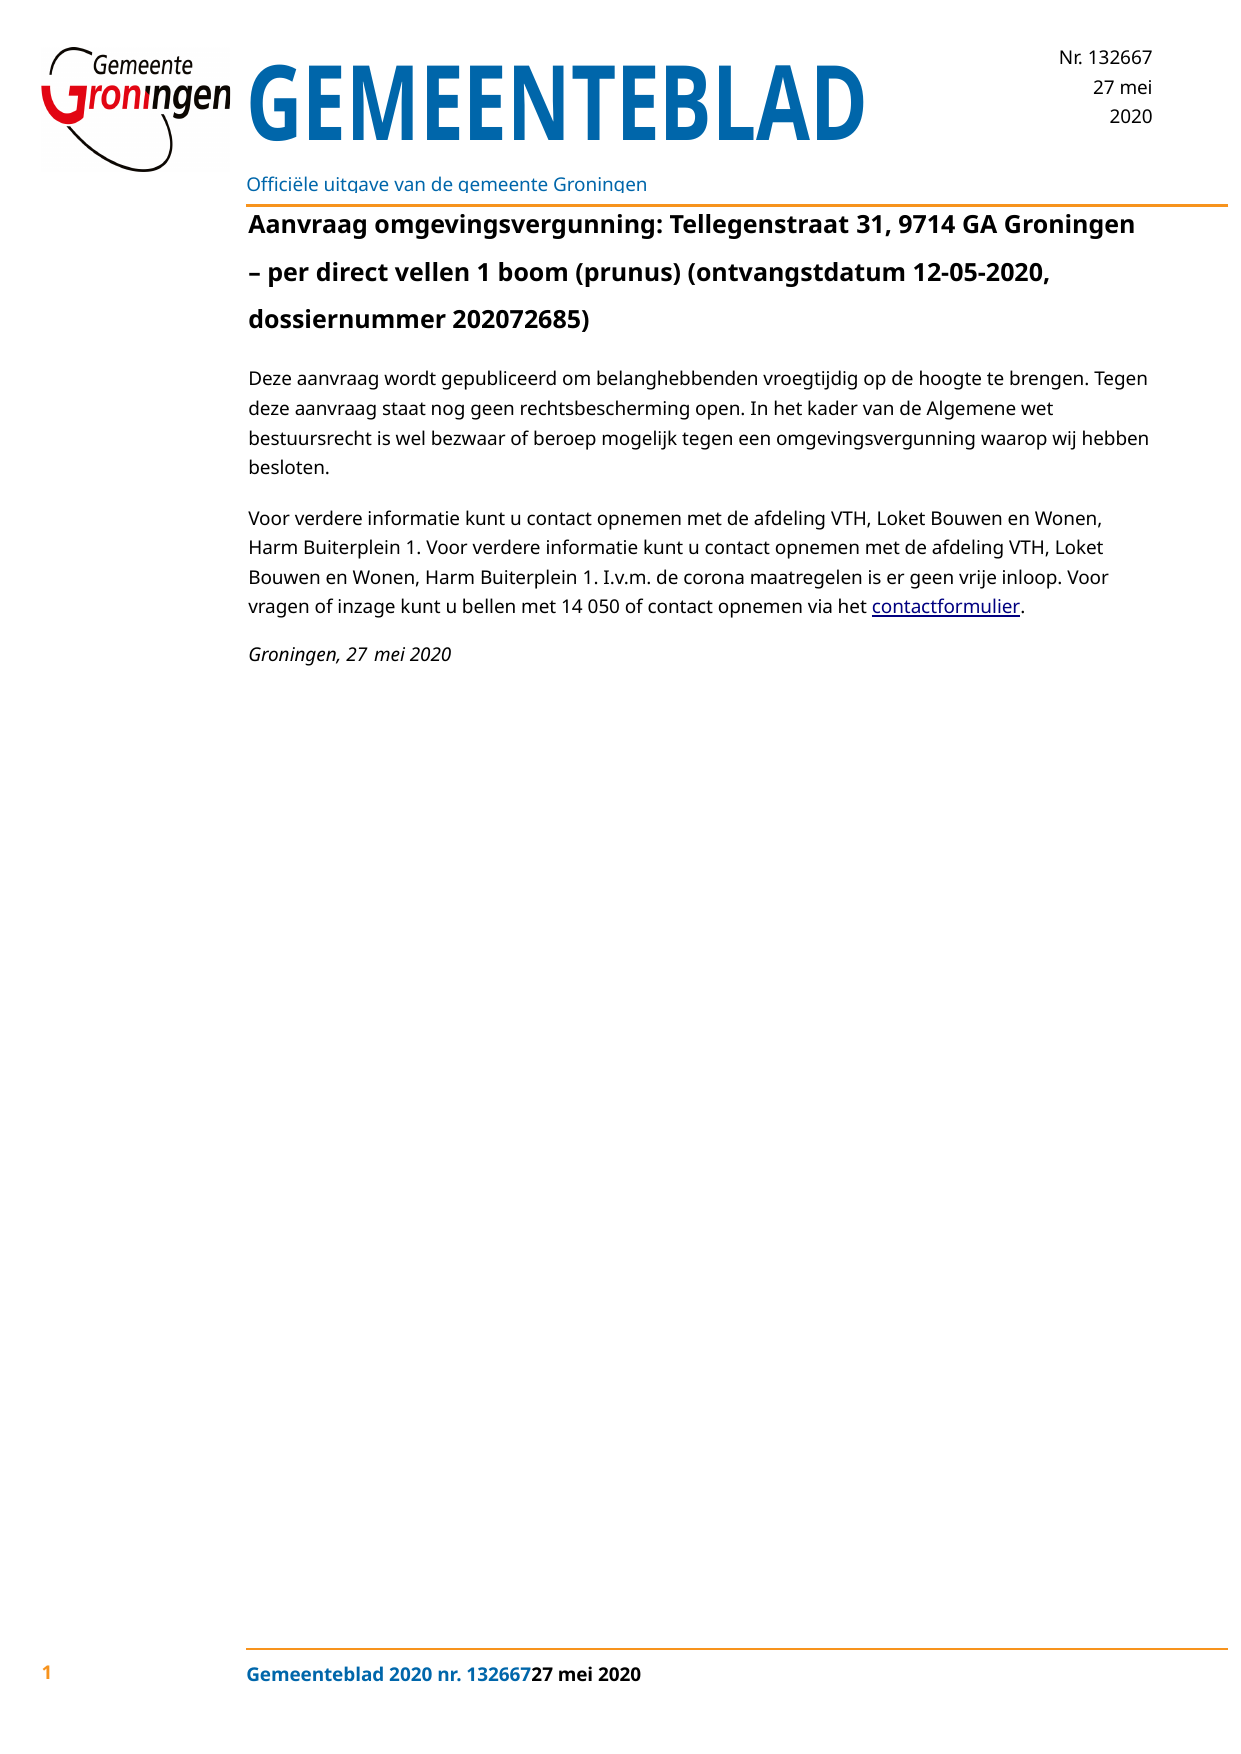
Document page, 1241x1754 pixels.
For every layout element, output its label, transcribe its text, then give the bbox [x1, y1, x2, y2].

text Groningen, 27 mei 2020 [248, 641, 1152, 667]
picture [41, 47, 231, 172]
text Deze aanvraag wordt gepubliceerd om belanghebbenden vroegtijdig op de hoogte te brengen. Tegen deze aanvraag staat nog geen rechtsbescherming open. In het kader van de Algemene wet bestuursrecht is wel bezwaar of beroep mogelijk tegen een omgevingsvergunning waarop wij hebben besloten. [248, 366, 1152, 480]
text Aanvraag omgevingsvergunning: Tellegenstraat 31, 9714 GA Groningen – per direct vellen 1 boom (prunus) (ontvangstdatum 12-05-2020, dossiernummer 202072685) [248, 207, 1152, 336]
text Voor verdere informatie kunt u contact opnemen met de afdeling VTH, Loket Bouwen en Wonen, Harm Buiterplein 1. Voor verdere informatie kunt u contact opnemen met de afdeling VTH, Loket Bouwen en Wonen, Harm Buiterplein 1. I.v.m. de corona maatregelen is er geen vrije inloop. Voor vragen of inzage kunt u bellen met 14 050 of contact opnemen via het contactformulier. [248, 505, 1152, 619]
